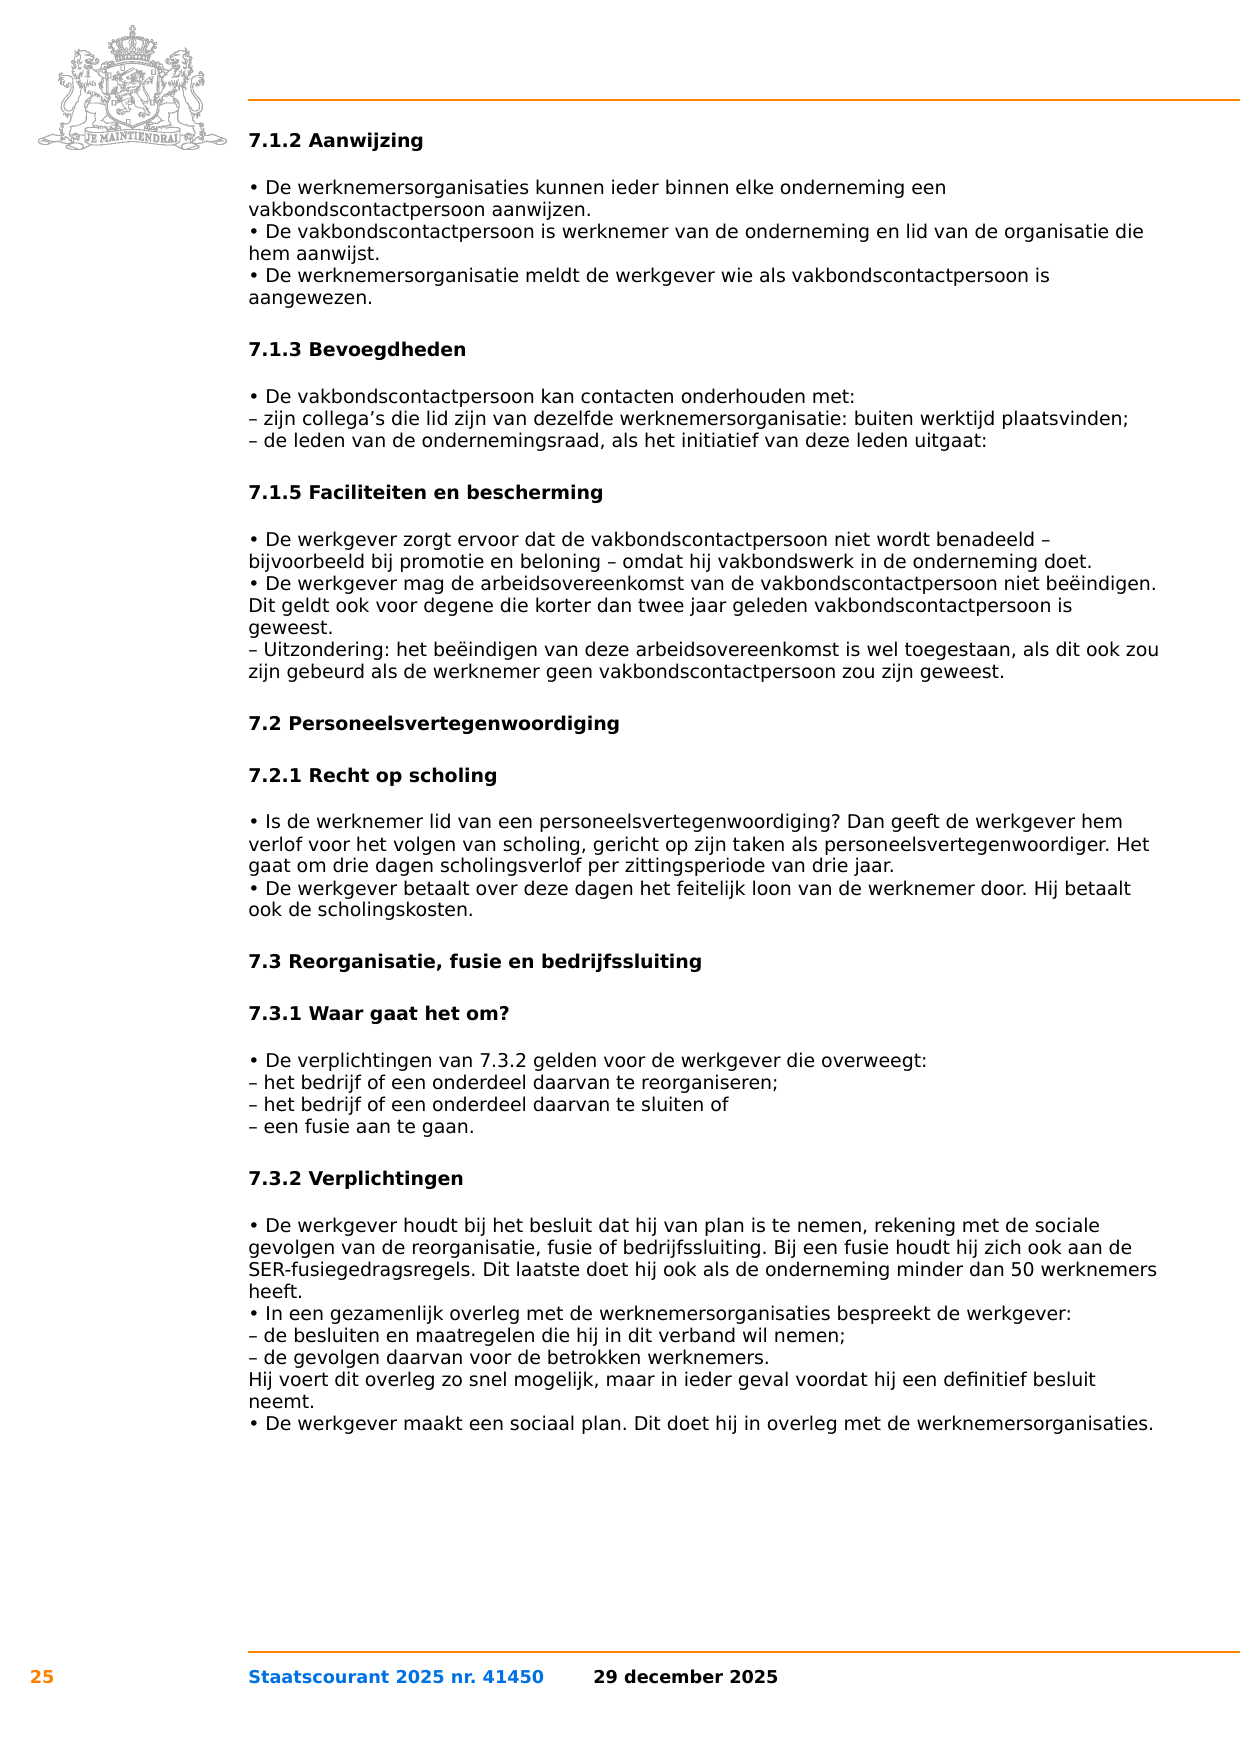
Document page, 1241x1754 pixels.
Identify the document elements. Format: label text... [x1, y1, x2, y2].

text • De verplichtingen van 7.3.2 gelden voor de werkgever die overweegt: [248, 1050, 1163, 1072]
text • De werkgever betaalt over deze dagen het feitelijk loon van de werknemer door. Hij betaalt ook de scholingskosten. [248, 877, 1163, 921]
text • De werknemersorganisatie meldt de werkgever wie als vakbondscontactpersoon is aangewezen. [248, 265, 1163, 309]
text • In een gezamenlijk overleg met de werknemersorganisaties bespreekt de werkgever: [248, 1303, 1163, 1325]
text • De werknemersorganisaties kunnen ieder binnen elke onderneming een vakbondscontactpersoon aanwijzen. [248, 177, 1163, 221]
subtitle 7.2.1 Recht op scholing [248, 764, 1163, 786]
text • De vakbondscontactpersoon is werknemer van de onderneming en lid van de organisatie die hem aanwijst. [248, 221, 1163, 265]
text • De vakbondscontactpersoon kan contacten onderhouden met: [248, 386, 1163, 408]
text – de besluiten en maatregelen die hij in dit verband wil nemen; [248, 1325, 1163, 1347]
subtitle 7.3 Reorganisatie, fusie en bedrijfssluiting [248, 951, 1163, 973]
text – de gevolgen daarvan voor de betrokken werknemers. [248, 1347, 1163, 1369]
text – de leden van de ondernemingsraad, als het initiatief van deze leden uitgaat: [248, 430, 1163, 452]
subtitle 7.1.5 Faciliteiten en bescherming [248, 482, 1163, 504]
text • De werkgever houdt bij het besluit dat hij van plan is te nemen, rekening met de sociale gevolgen van de reorganisatie, fusie of bedrijfssluiting. Bij een fusie houdt hij zich ook aan de SER-fusiegedragsregels. Dit laatste doet hij ook als de onderneming minder dan 50 werknemers heeft. [248, 1215, 1163, 1303]
subtitle 7.1.3 Bevoegdheden [248, 339, 1163, 361]
text – het bedrijf of een onderdeel daarvan te sluiten of [248, 1094, 1163, 1116]
text – een fusie aan te gaan. [248, 1116, 1163, 1138]
text • Is de werknemer lid van een personeelsvertegenwoordiging? Dan geeft de werkgever hem verlof voor het volgen van scholing, gericht op zijn taken als personeelsvertegenwoordiger. Het gaat om drie dagen scholingsverlof per zittingsperiode van drie jaar. [248, 811, 1163, 877]
text • De werkgever maakt een sociaal plan. Dit doet hij in overleg met de werknemersorganisaties. [248, 1413, 1163, 1435]
text – Uitzondering: het beëindigen van deze arbeidsovereenkomst is wel toegestaan, als dit ook zou zijn gebeurd als de werknemer geen vakbondscontactpersoon zou zijn geweest. [248, 638, 1163, 682]
text – het bedrijf of een onderdeel daarvan te reorganiseren; [248, 1072, 1163, 1094]
subtitle 7.3.2 Verplichtingen [248, 1168, 1163, 1190]
text Hij voert dit overleg zo snel mogelijk, maar in ieder geval voordat hij een definitief besluit neemt. [248, 1369, 1163, 1413]
subtitle 7.2 Personeelsvertegenwoordiging [248, 712, 1163, 734]
text • De werkgever zorgt ervoor dat de vakbondscontactpersoon niet wordt benadeeld – bijvoorbeeld bij promotie en beloning – omdat hij vakbondswerk in de onderneming doet. [248, 529, 1163, 573]
subtitle 7.1.2 Aanwijzing [248, 130, 1163, 152]
picture [38, 25, 227, 150]
subtitle 7.3.1 Waar gaat het om? [248, 1003, 1163, 1025]
text – zijn collega’s die lid zijn van dezelfde werknemersorganisatie: buiten werktijd plaatsvinden; [248, 408, 1163, 430]
text • De werkgever mag de arbeidsovereenkomst van de vakbondscontactpersoon niet beëindigen. Dit geldt ook voor degene die korter dan twee jaar geleden vakbondscontactpersoon is geweest. [248, 573, 1163, 638]
